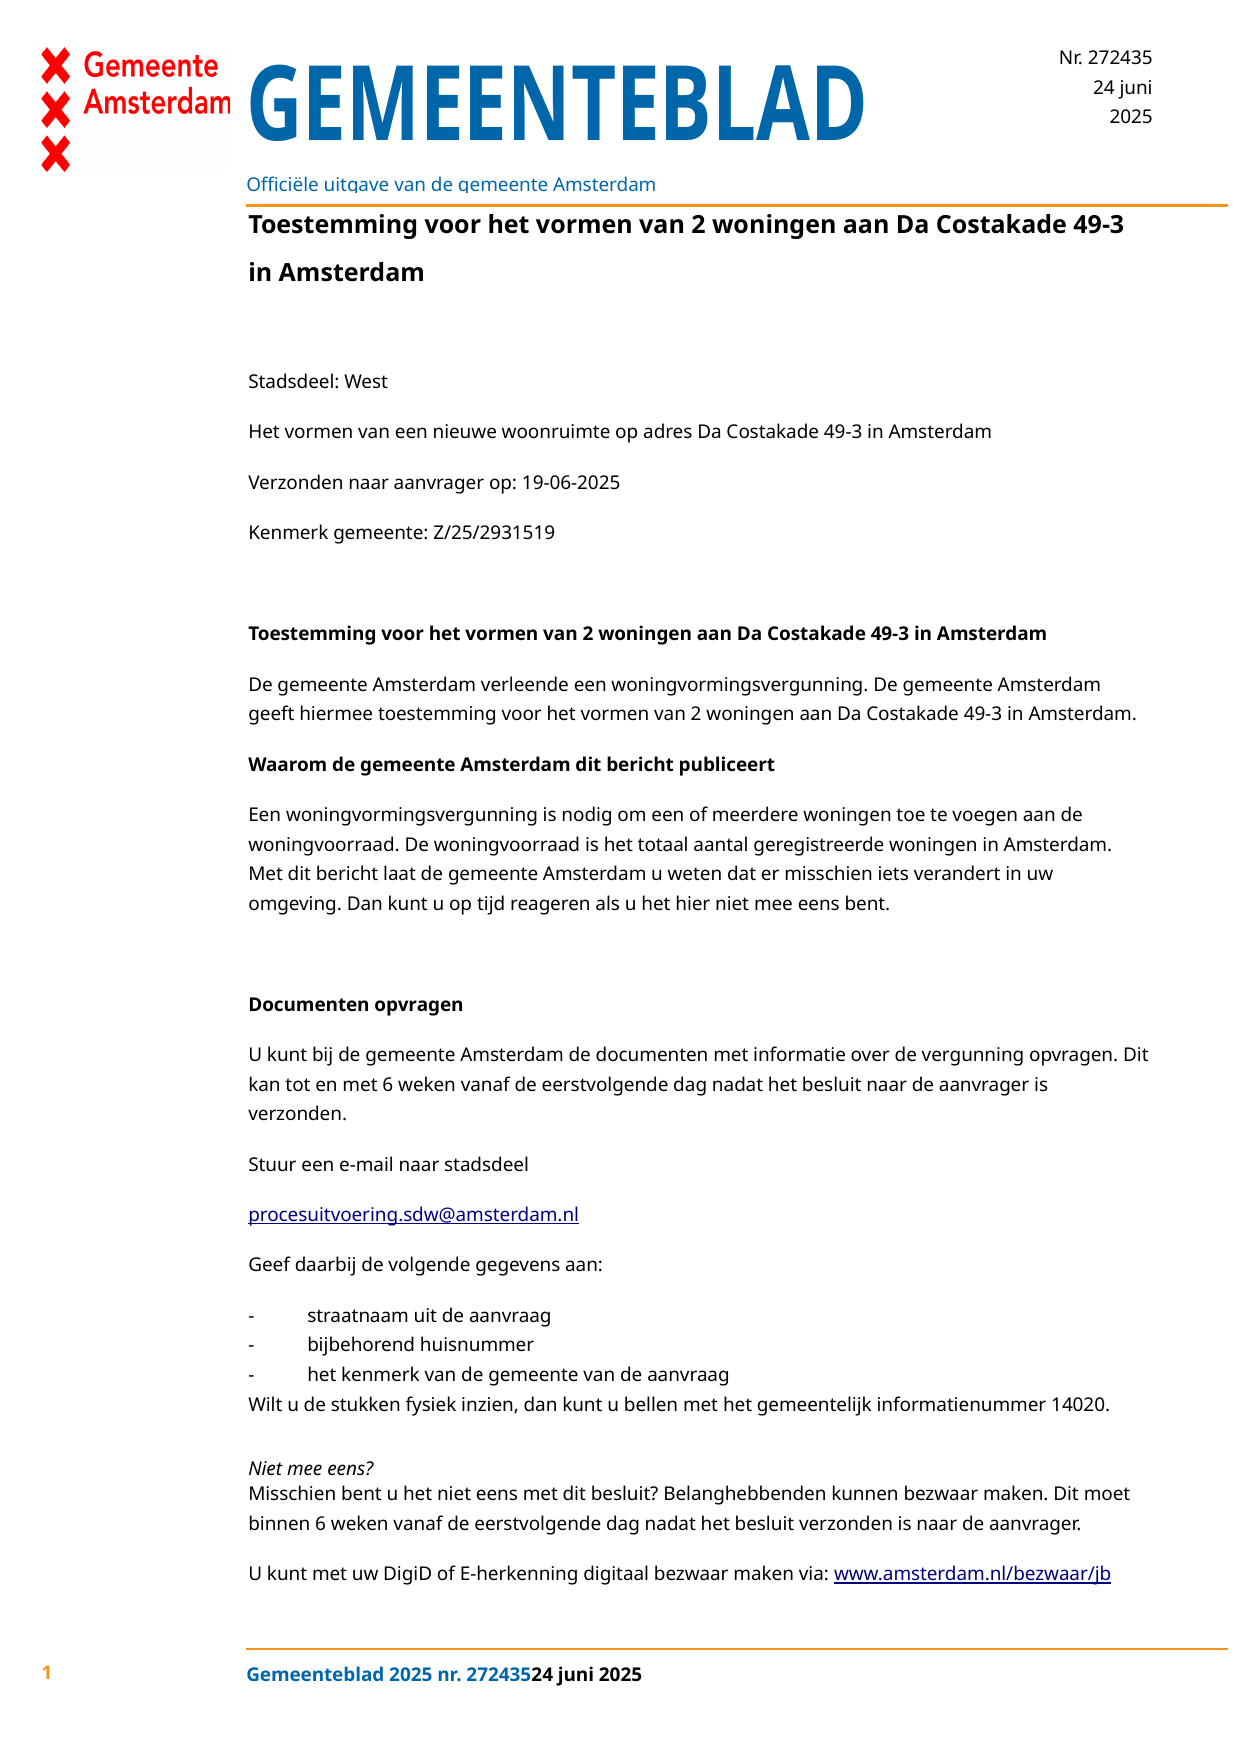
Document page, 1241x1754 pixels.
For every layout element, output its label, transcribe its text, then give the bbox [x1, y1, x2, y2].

text Verzonden naar aanvrager op: 19-06-2025 [248, 469, 1152, 495]
text Waarom de gemeente Amsterdam dit bericht publiceert [248, 751, 1152, 777]
text U kunt bij de gemeente Amsterdam de documenten met informatie over de vergunning opvragen. Dit kan tot en met 6 weken vanaf de eerstvolgende dag nadat het besluit naar de aanvrager is verzonden. [248, 1041, 1152, 1126]
text Misschien bent u het niet eens met dit besluit? Belanghebbenden kunnen bezwaar maken. Dit moet binnen 6 weken vanaf de eerstvolgende dag nadat het besluit verzonden is naar de aanvrager. [248, 1481, 1152, 1536]
text Toestemming voor het vormen van 2 woningen aan Da Costakade 49-3 in Amsterdam [248, 620, 1152, 646]
text Niet mee eens? [248, 1455, 1152, 1481]
list bijbehorend huisnummer [248, 1332, 1152, 1357]
text Het vormen van een nieuwe woonruimte op adres Da Costakade 49-3 in Amsterdam [248, 419, 1152, 444]
text Wilt u de stukken fysiek inzien, dan kunt u bellen met het gemeentelijk informatienummer 14020. [248, 1391, 1152, 1417]
text U kunt met uw DigiD of E-herkenning digitaal bezwaar maken via: www.amsterdam.nl/bezwaar/jb [248, 1561, 1152, 1586]
list straatnaam uit de aanvraag [248, 1302, 1152, 1328]
text De gemeente Amsterdam verleende een woningvormingsvergunning. De gemeente Amsterdam geeft hiermee toestemming voor het vormen van 2 woningen aan Da Costakade 49-3 in Amsterdam. [248, 671, 1152, 726]
text Toestemming voor het vormen van 2 woningen aan Da Costakade 49-3 in Amsterdam [248, 207, 1152, 288]
text Stuur een e-mail naar stadsdeel [248, 1151, 1152, 1177]
list het kenmerk van de gemeente van de aanvraag [248, 1361, 1152, 1387]
text Geef daarbij de volgende gegevens aan: [248, 1252, 1152, 1277]
text Documenten opvragen [248, 991, 1152, 1017]
text procesuitvoering.sdw@amsterdam.nl [248, 1201, 1152, 1227]
text Stadsdeel: West [248, 368, 1152, 394]
picture [41, 47, 231, 172]
text Kenmerk gemeente: Z/25/2931519 [248, 519, 1152, 545]
text Een woningvormingsvergunning is nodig om een of meerdere woningen toe te voegen aan de woningvoorraad. De woningvoorraad is het totaal aantal geregistreerde woningen in Amsterdam. Met dit bericht laat de gemeente Amsterdam u weten dat er misschien iets verandert in uw omgeving. Dan kunt u op tijd reageren als u het hier niet mee eens bent. [248, 801, 1152, 916]
